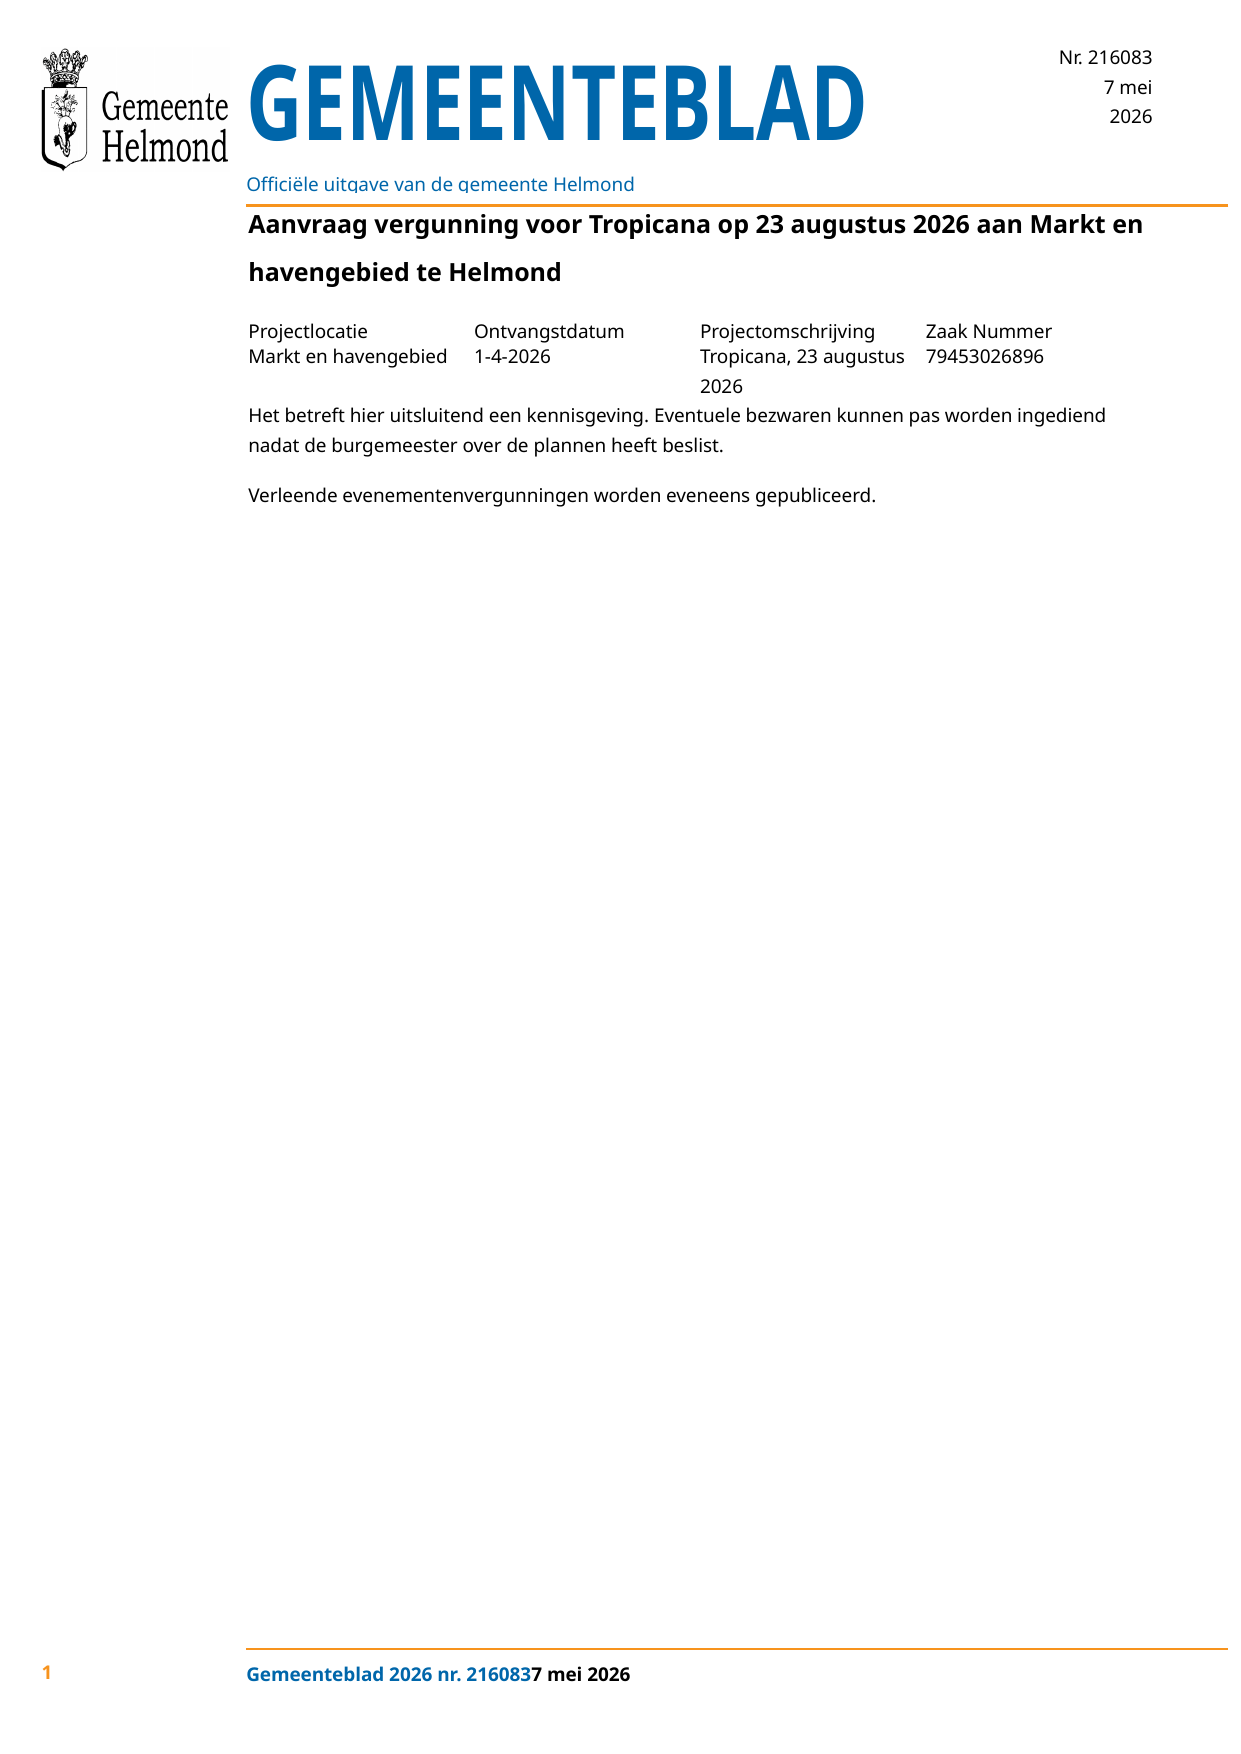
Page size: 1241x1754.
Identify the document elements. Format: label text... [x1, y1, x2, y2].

text Aanvraag vergunning voor Tropicana op 23 augustus 2026 aan Markt en havengebied te Helmond [248, 207, 1152, 288]
table_header Zaak Nummer [926, 318, 1152, 344]
table_cell Tropicana, 23 augustus 2026 [700, 344, 926, 399]
table_header Ontvangstdatum [474, 318, 700, 344]
table_cell 79453026896 [926, 344, 1152, 399]
table_header Projectomschrijving [700, 318, 926, 344]
picture [41, 47, 231, 172]
text Verleende evenementenvergunningen worden eveneens gepubliceerd. [248, 482, 1152, 508]
table_header Projectlocatie [248, 318, 474, 344]
text Het betreft hier uitsluitend een kennisgeving. Eventuele bezwaren kunnen pas worden ingediend nadat de burgemeester over de plannen heeft beslist. [248, 402, 1152, 458]
table_cell 1-4-2026 [474, 344, 700, 399]
table_cell Markt en havengebied [248, 344, 474, 399]
